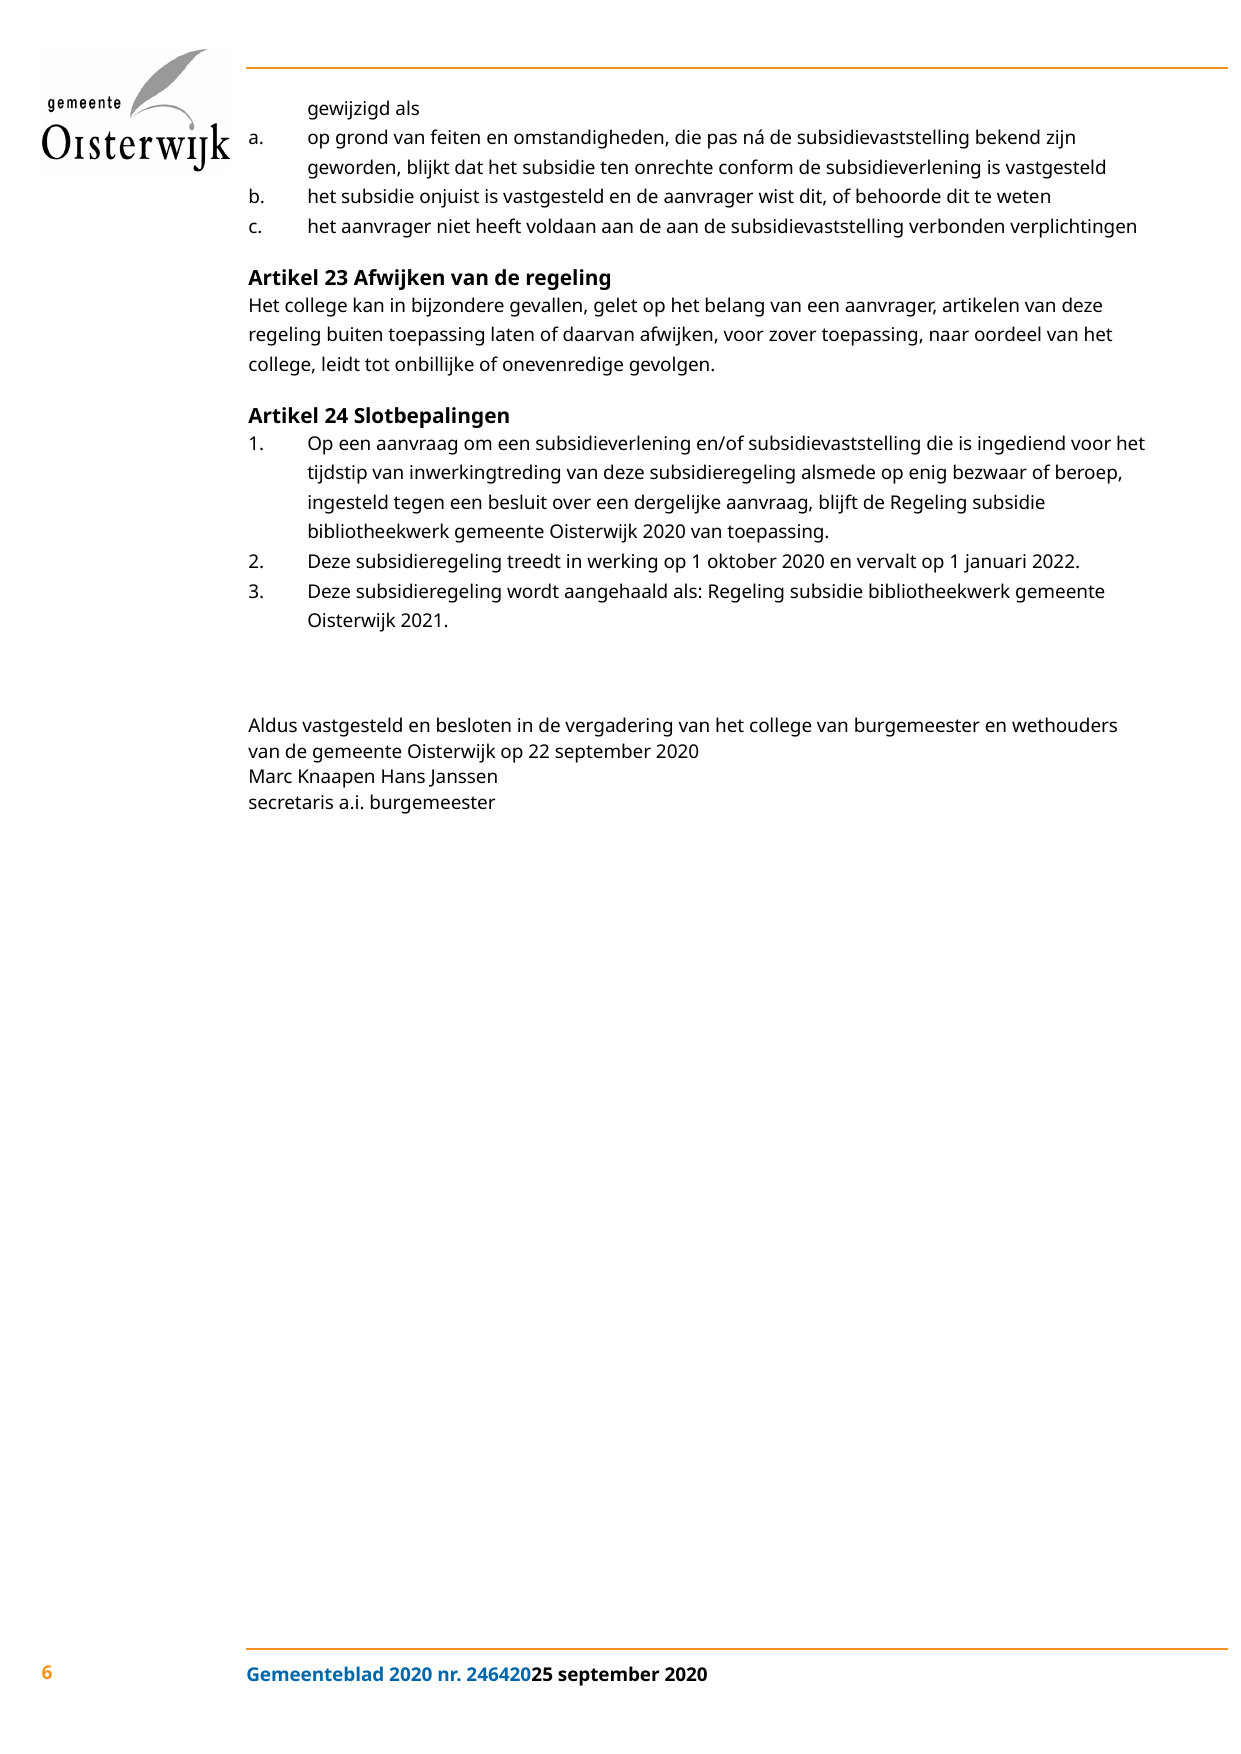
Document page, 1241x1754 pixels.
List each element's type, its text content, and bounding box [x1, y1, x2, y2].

list Op een aanvraag om een subsidieverlening en/of subsidievaststelling die is ingediend voor het tijdstip van inwerkingtreding van deze subsidieregeling alsmede op enig bezwaar of beroep, ingesteld tegen een besluit over een dergelijke aanvraag, blijft de Regeling subsidie bibliotheekwerk gemeente Oisterwijk 2020 van toepassing. [248, 430, 1152, 544]
text Aldus vastgesteld en besloten in de vergadering van het college van burgemeester en wethouders van de gemeente Oisterwijk op 22 september 2020 [248, 712, 1152, 764]
text Artikel 23 Afwijken van de regeling [248, 263, 1152, 292]
text secretaris a.i. burgemeester [248, 789, 1152, 815]
text Artikel 24 Slotbepalingen [248, 402, 1152, 430]
picture [41, 47, 231, 172]
text Het college kan in bijzondere gevallen, gelet op het belang van een aanvrager, artikelen van deze regeling buiten toepassing laten of daarvan afwijken, voor zover toepassing, naar oordeel van het college, leidt tot onbillijke of onevenredige gevolgen. [248, 292, 1152, 377]
list gewijzigd als [248, 95, 1152, 121]
list het aanvrager niet heeft voldaan aan de aan de subsidievaststelling verbonden verplichtingen [248, 213, 1152, 239]
text Marc Knaapen Hans Janssen [248, 764, 1152, 789]
list het subsidie onjuist is vastgesteld en de aanvrager wist dit, of behoorde dit te weten [248, 183, 1152, 209]
list Deze subsidieregeling treedt in werking op 1 oktober 2020 en vervalt op 1 januari 2022. [248, 548, 1152, 574]
list op grond van feiten en omstandigheden, die pas ná de subsidievaststelling bekend zijn geworden, blijkt dat het subsidie ten onrechte conform de subsidieverlening is vastgesteld [248, 124, 1152, 180]
list Deze subsidieregeling wordt aangehaald als: Regeling subsidie bibliotheekwerk gemeente Oisterwijk 2021. [248, 578, 1152, 633]
